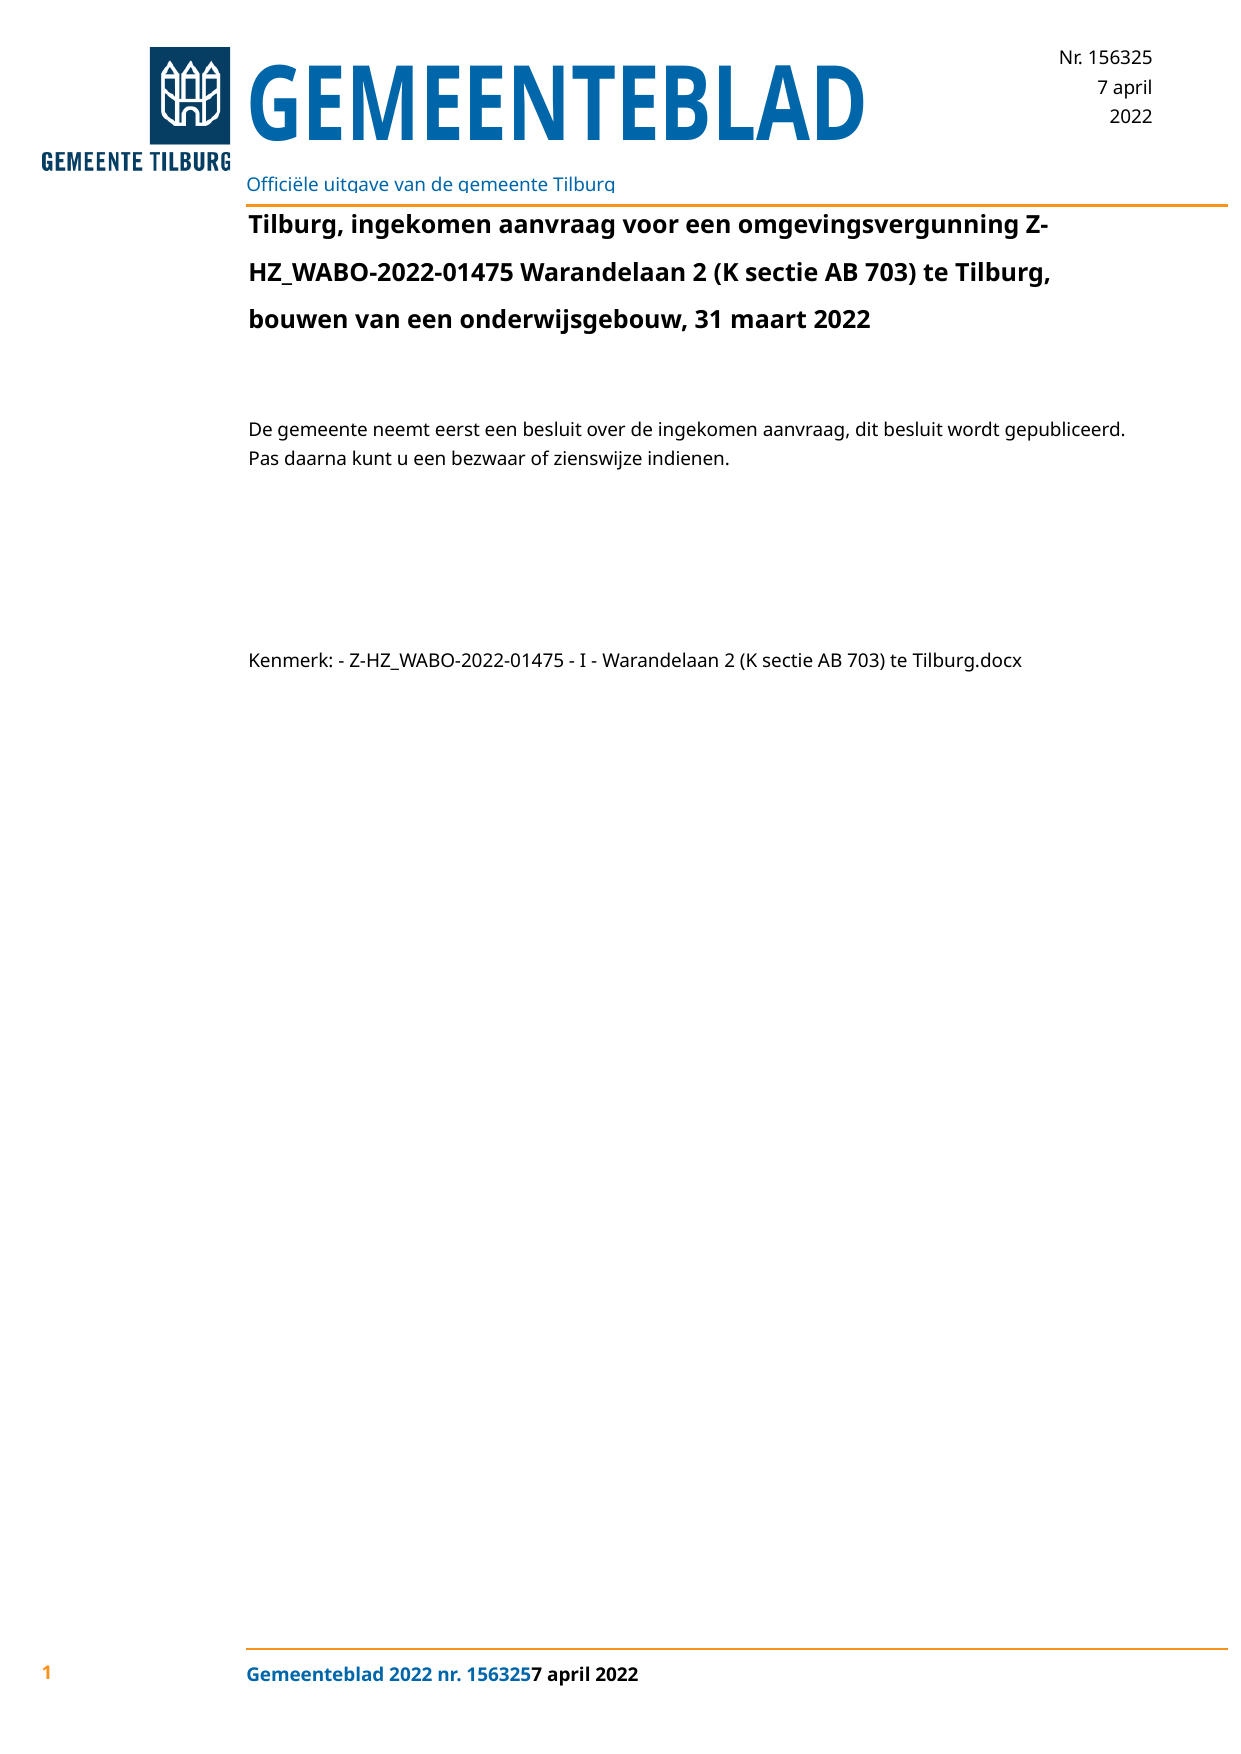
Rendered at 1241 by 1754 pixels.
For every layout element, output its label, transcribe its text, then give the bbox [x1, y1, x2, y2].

picture [41, 47, 231, 172]
text Tilburg, ingekomen aanvraag voor een omgevingsvergunning Z-HZ_WABO-2022-01475 Warandelaan 2 (K sectie AB 703) te Tilburg, bouwen van een onderwijsgebouw, 31 maart 2022 [248, 207, 1152, 336]
text De gemeente neemt eerst een besluit over de ingekomen aanvraag, dit besluit wordt gepubliceerd. Pas daarna kunt u een bezwaar of zienswijze indienen. [248, 416, 1152, 471]
text Kenmerk: - Z-HZ_WABO-2022-01475 - I - Warandelaan 2 (K sectie AB 703) te Tilburg.docx [248, 647, 1152, 673]
